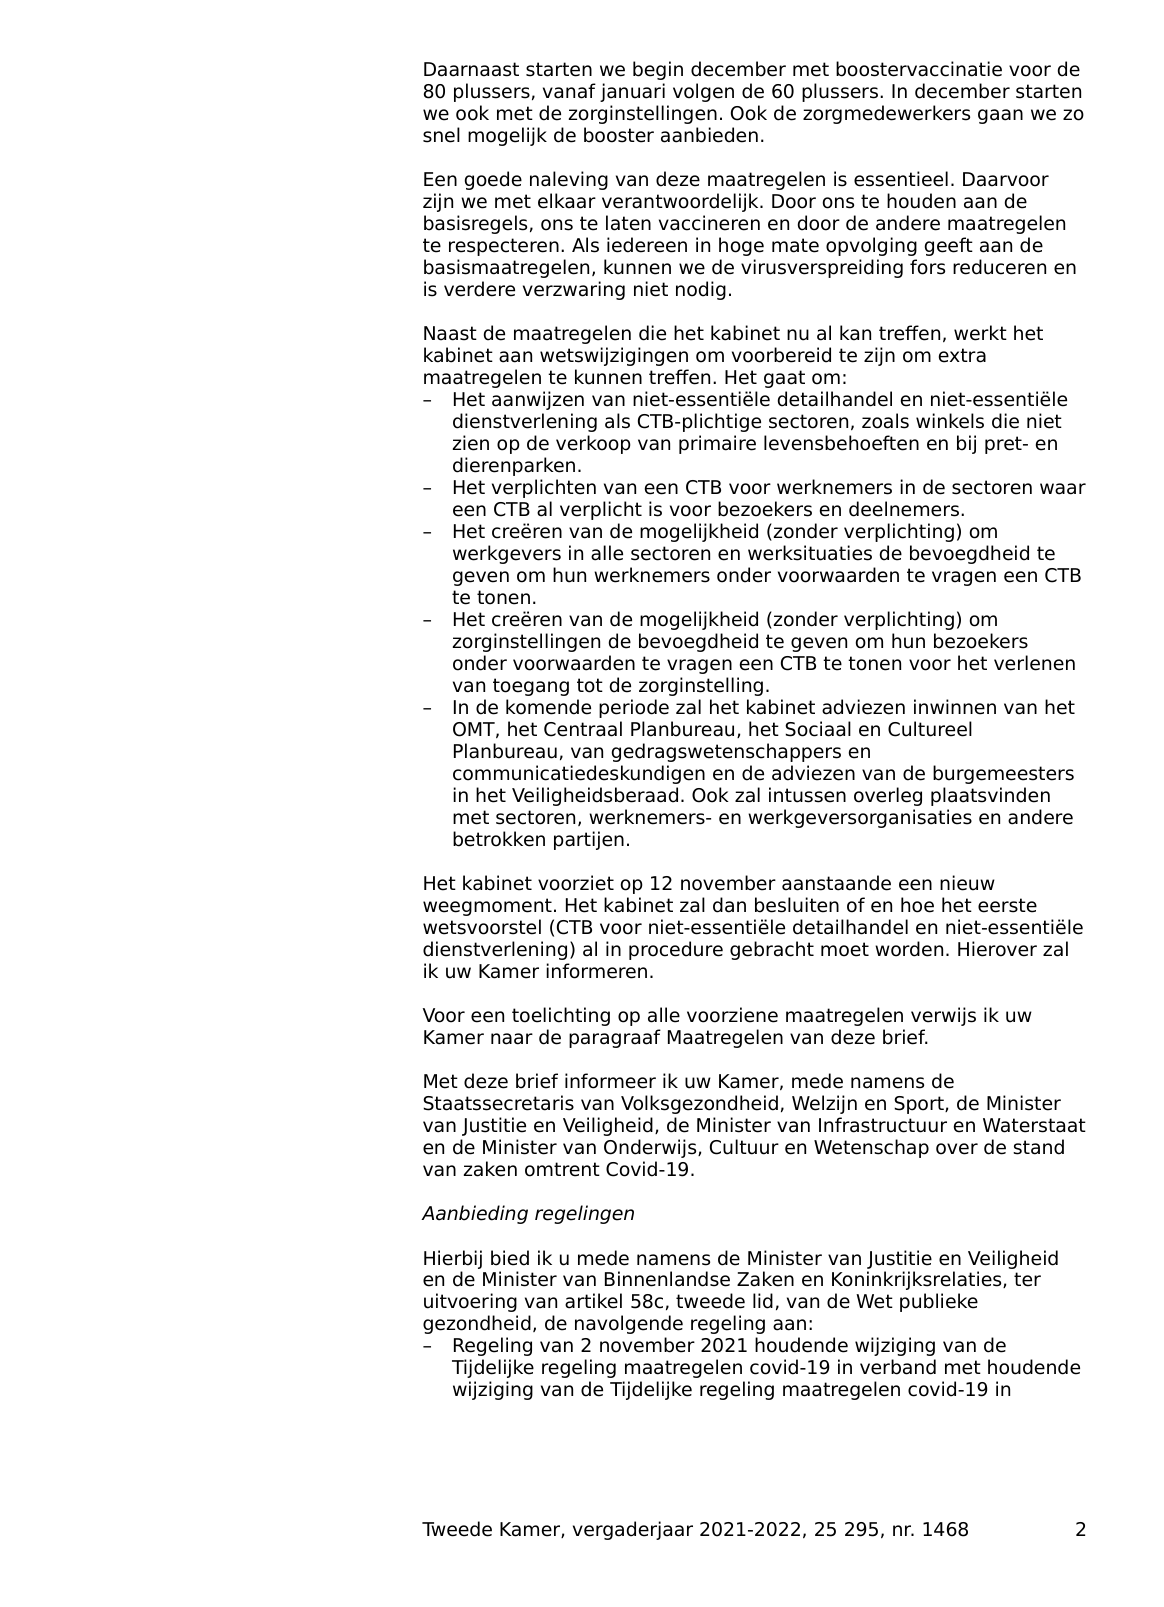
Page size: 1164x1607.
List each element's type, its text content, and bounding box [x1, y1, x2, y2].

text – Het creëren van de mogelijkheid (zonder verplichting) om zorginstellingen de bevoegdheid te geven om hun bezoekers onder voorwaarden te vragen een CTB te tonen voor het verlenen van toegang tot de zorginstelling. [422, 609, 1087, 697]
text Het kabinet voorziet op 12 november aanstaande een nieuw weegmoment. Het kabinet zal dan besluiten of en hoe het eerste wetsvoorstel (CTB voor niet-essentiële detailhandel en niet-essentiële dienstverlening) al in procedure gebracht moet worden. Hierover zal ik uw Kamer informeren. [422, 873, 1087, 983]
text Naast de maatregelen die het kabinet nu al kan treffen, werkt het kabinet aan wetswijzigingen om voorbereid te zijn om extra maatregelen te kunnen treffen. Het gaat om: [422, 323, 1087, 389]
text Daarnaast starten we begin december met boostervaccinatie voor de 80 plussers, vanaf januari volgen de 60 plussers. In december starten we ook met de zorginstellingen. Ook de zorgmedewerkers gaan we zo snel mogelijk de booster aanbieden. [422, 59, 1087, 147]
text – In de komende periode zal het kabinet adviezen inwinnen van het OMT, het Centraal Planbureau, het Sociaal en Cultureel Planbureau, van gedragswetenschappers en communicatiedeskundigen en de adviezen van de burgemeesters in het Veiligheidsberaad. Ook zal intussen overleg plaatsvinden met sectoren, werknemers- en werkgeversorganisaties en andere betrokken partijen. [422, 697, 1087, 851]
text – Het creëren van de mogelijkheid (zonder verplichting) om werkgevers in alle sectoren en werksituaties de bevoegdheid te geven om hun werknemers onder voorwaarden te vragen een CTB te tonen. [422, 521, 1087, 609]
text Een goede naleving van deze maatregelen is essentieel. Daarvoor zijn we met elkaar verantwoordelijk. Door ons te houden aan de basisregels, ons te laten vaccineren en door de andere maatregelen te respecteren. Als iedereen in hoge mate opvolging geeft aan de basismaatregelen, kunnen we de virusverspreiding fors reduceren en is verdere verzwaring niet nodig. [422, 169, 1087, 301]
text Hierbij bied ik u mede namens de Minister van Justitie en Veiligheid en de Minister van Binnenlandse Zaken en Koninkrijksrelaties, ter uitvoering van artikel 58c, tweede lid, van de Wet publieke gezondheid, de navolgende regeling aan: [422, 1247, 1087, 1335]
subtitle Aanbieding regelingen [422, 1203, 1087, 1225]
text Voor een toelichting op alle voorziene maatregelen verwijs ik uw Kamer naar de paragraaf Maatregelen van deze brief. [422, 1005, 1087, 1049]
text Met deze brief informeer ik uw Kamer, mede namens de Staatssecretaris van Volksgezondheid, Welzijn en Sport, de Minister van Justitie en Veiligheid, de Minister van Infrastructuur en Waterstaat en de Minister van Onderwijs, Cultuur en Wetenschap over de stand van zaken omtrent Covid-19. [422, 1071, 1087, 1181]
text – Regeling van 2 november 2021 houdende wijziging van de Tijdelijke regeling maatregelen covid-19 in verband met houdende wijziging van de Tijdelijke regeling maatregelen covid-19 in [422, 1335, 1087, 1401]
text – Het verplichten van een CTB voor werknemers in de sectoren waar een CTB al verplicht is voor bezoekers en deelnemers. [422, 477, 1087, 521]
text – Het aanwijzen van niet-essentiële detailhandel en niet-essentiële dienstverlening als CTB-plichtige sectoren, zoals winkels die niet zien op de verkoop van primaire levensbehoeften en bij pret- en dierenparken. [422, 389, 1087, 477]
